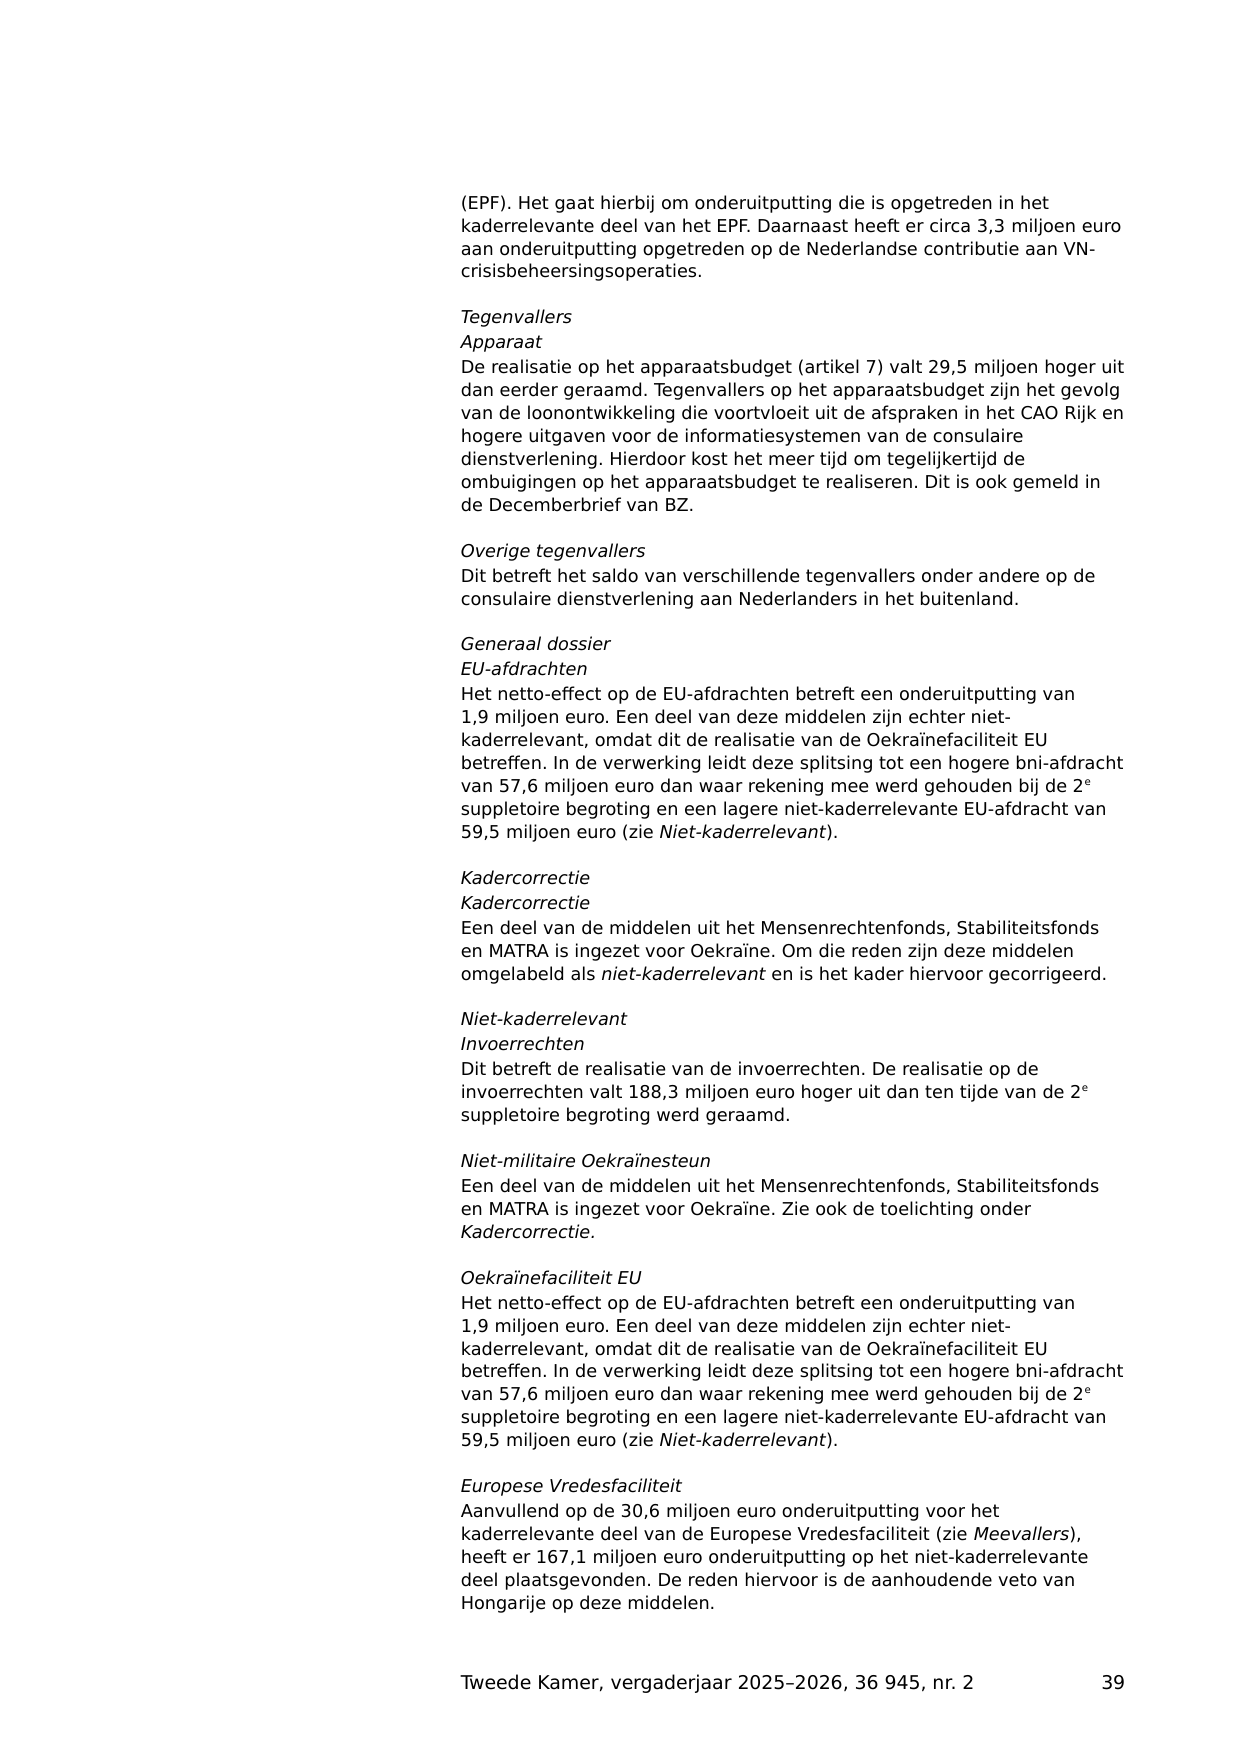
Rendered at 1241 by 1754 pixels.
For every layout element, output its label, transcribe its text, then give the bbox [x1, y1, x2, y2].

text Oekraïnefaciliteit EU [461, 1266, 1125, 1289]
text Europese Vredesfaciliteit [461, 1474, 1125, 1497]
text Het netto-effect op de EU-afdrachten betreft een onderuitputting van 1,9 miljoen euro. Een deel van deze middelen zijn echter niet-kaderrelevant, omdat dit de realisatie van de Oekraïnefaciliteit EU betreffen. In de verwerking leidt deze splitsing tot een hogere bni-afdracht van 57,6 miljoen euro dan waar rekening mee werd gehouden bij de 2e suppletoire begroting en een lagere niet-kaderrelevante EU-afdracht van 59,5 miljoen euro (zie Niet-kaderrelevant). [461, 1291, 1125, 1451]
text Generaal dossier [461, 632, 1125, 655]
text Een deel van de middelen uit het Mensenrechtenfonds, Stabiliteitsfonds en MATRA is ingezet voor Oekraïne. Om die reden zijn deze middelen omgelabeld als niet-kaderrelevant en is het kader hiervoor gecorrigeerd. [461, 916, 1125, 984]
text Het netto-effect op de EU-afdrachten betreft een onderuitputting van 1,9 miljoen euro. Een deel van deze middelen zijn echter niet-kaderrelevant, omdat dit de realisatie van de Oekraïnefaciliteit EU betreffen. In de verwerking leidt deze splitsing tot een hogere bni-afdracht van 57,6 miljoen euro dan waar rekening mee werd gehouden bij de 2e suppletoire begroting en een lagere niet-kaderrelevante EU-afdracht van 59,5 miljoen euro (zie Niet-kaderrelevant). [461, 682, 1125, 843]
text (EPF). Het gaat hierbij om onderuitputting die is opgetreden in het kaderrelevante deel van het EPF. Daarnaast heeft er circa 3,3 miljoen euro aan onderuitputting opgetreden op de Nederlandse contributie aan VN-crisisbeheersingsoperaties. [461, 191, 1125, 282]
text EU-afdrachten [461, 657, 1125, 680]
text Apparaat [461, 330, 1125, 353]
text Niet-militaire Oekraïnesteun [461, 1149, 1125, 1172]
text Dit betreft de realisatie van de invoerrechten. De realisatie op de invoerrechten valt 188,3 miljoen euro hoger uit dan ten tijde van de 2e suppletoire begroting werd geraamd. [461, 1057, 1125, 1126]
text Overige tegenvallers [461, 539, 1125, 562]
text Dit betreft het saldo van verschillende tegenvallers onder andere op de consulaire dienstverlening aan Nederlanders in het buitenland. [461, 564, 1125, 609]
text Invoerrechten [461, 1032, 1125, 1055]
text Aanvullend op de 30,6 miljoen euro onderuitputting voor het kaderrelevante deel van de Europese Vredesfaciliteit (zie Meevallers), heeft er 167,1 miljoen euro onderuitputting op het niet-kaderrelevante deel plaatsgevonden. De reden hiervoor is de aanhoudende veto van Hongarije op deze middelen. [461, 1499, 1125, 1614]
text De realisatie op het apparaatsbudget (artikel 7) valt 29,5 miljoen hoger uit dan eerder geraamd. Tegenvallers op het apparaatsbudget zijn het gevolg van de loonontwikkeling die voortvloeit uit de afspraken in het CAO Rijk en hogere uitgaven voor de informatiesystemen van de consulaire dienstverlening. Hierdoor kost het meer tijd om tegelijkertijd de ombuigingen op het apparaatsbudget te realiseren. Dit is ook gemeld in de Decemberbrief van BZ. [461, 355, 1125, 516]
text Kadercorrectie [461, 866, 1125, 889]
text Een deel van de middelen uit het Mensenrechtenfonds, Stabiliteitsfonds en MATRA is ingezet voor Oekraïne. Zie ook de toelichting onder Kadercorrectie. [461, 1174, 1125, 1243]
text Tegenvallers [461, 305, 1125, 328]
text Niet-kaderrelevant [461, 1007, 1125, 1030]
text Kadercorrectie [461, 891, 1125, 914]
